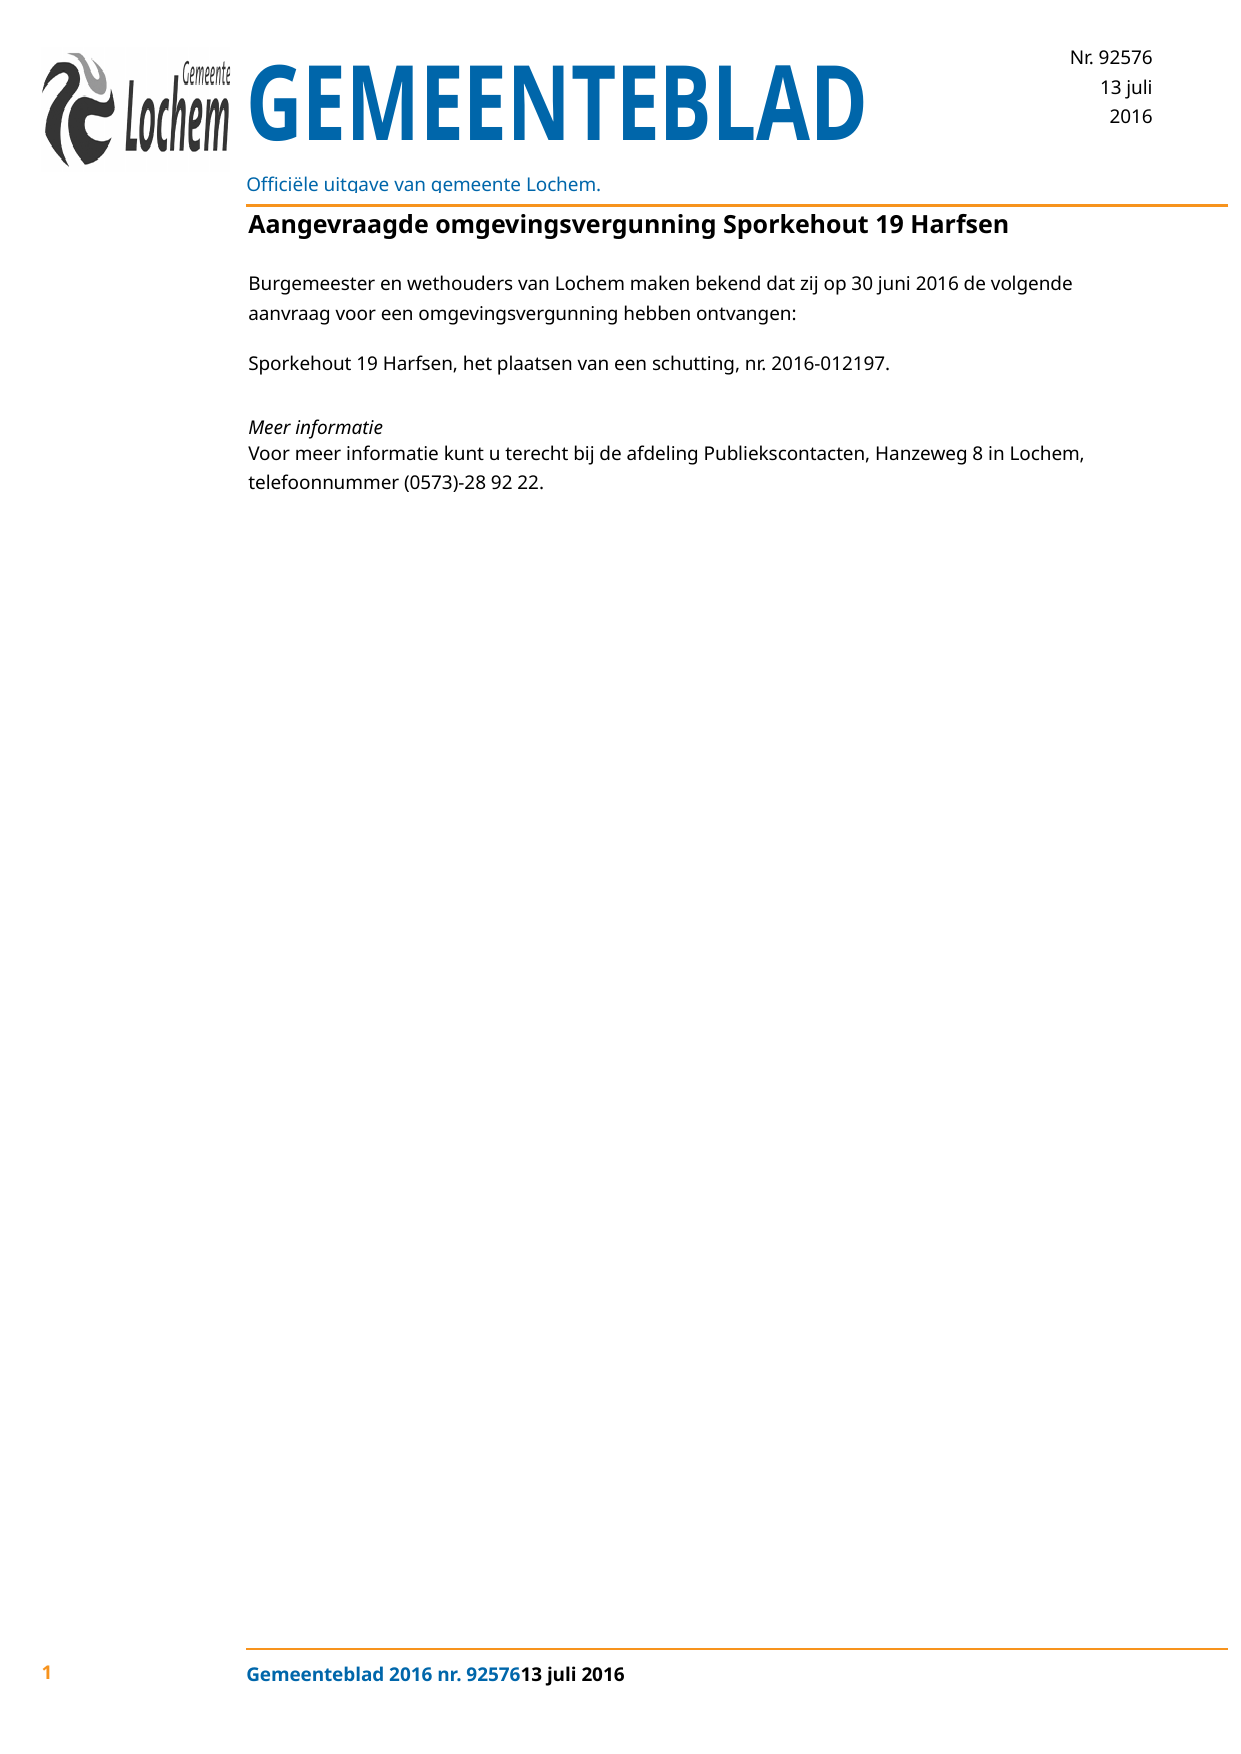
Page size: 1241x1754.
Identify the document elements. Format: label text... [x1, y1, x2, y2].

picture [41, 47, 231, 172]
text Aangevraagde omgevingsvergunning Sporkehout 19 Harfsen [248, 207, 1152, 241]
text Burgemeester en wethouders van Lochem maken bekend dat zij op 30 juni 2016 de volgende aanvraag voor een omgevingsvergunning hebben ontvangen: [248, 270, 1152, 326]
text Sporkehout 19 Harfsen, het plaatsen van een schutting, nr. 2016-012197. [248, 350, 1152, 376]
text Voor meer informatie kunt u terecht bij de afdeling Publiekscontacten, Hanzeweg 8 in Lochem, telefoonnummer (0573)-28 92 22. [248, 440, 1152, 495]
text Meer informatie [248, 414, 1152, 440]
